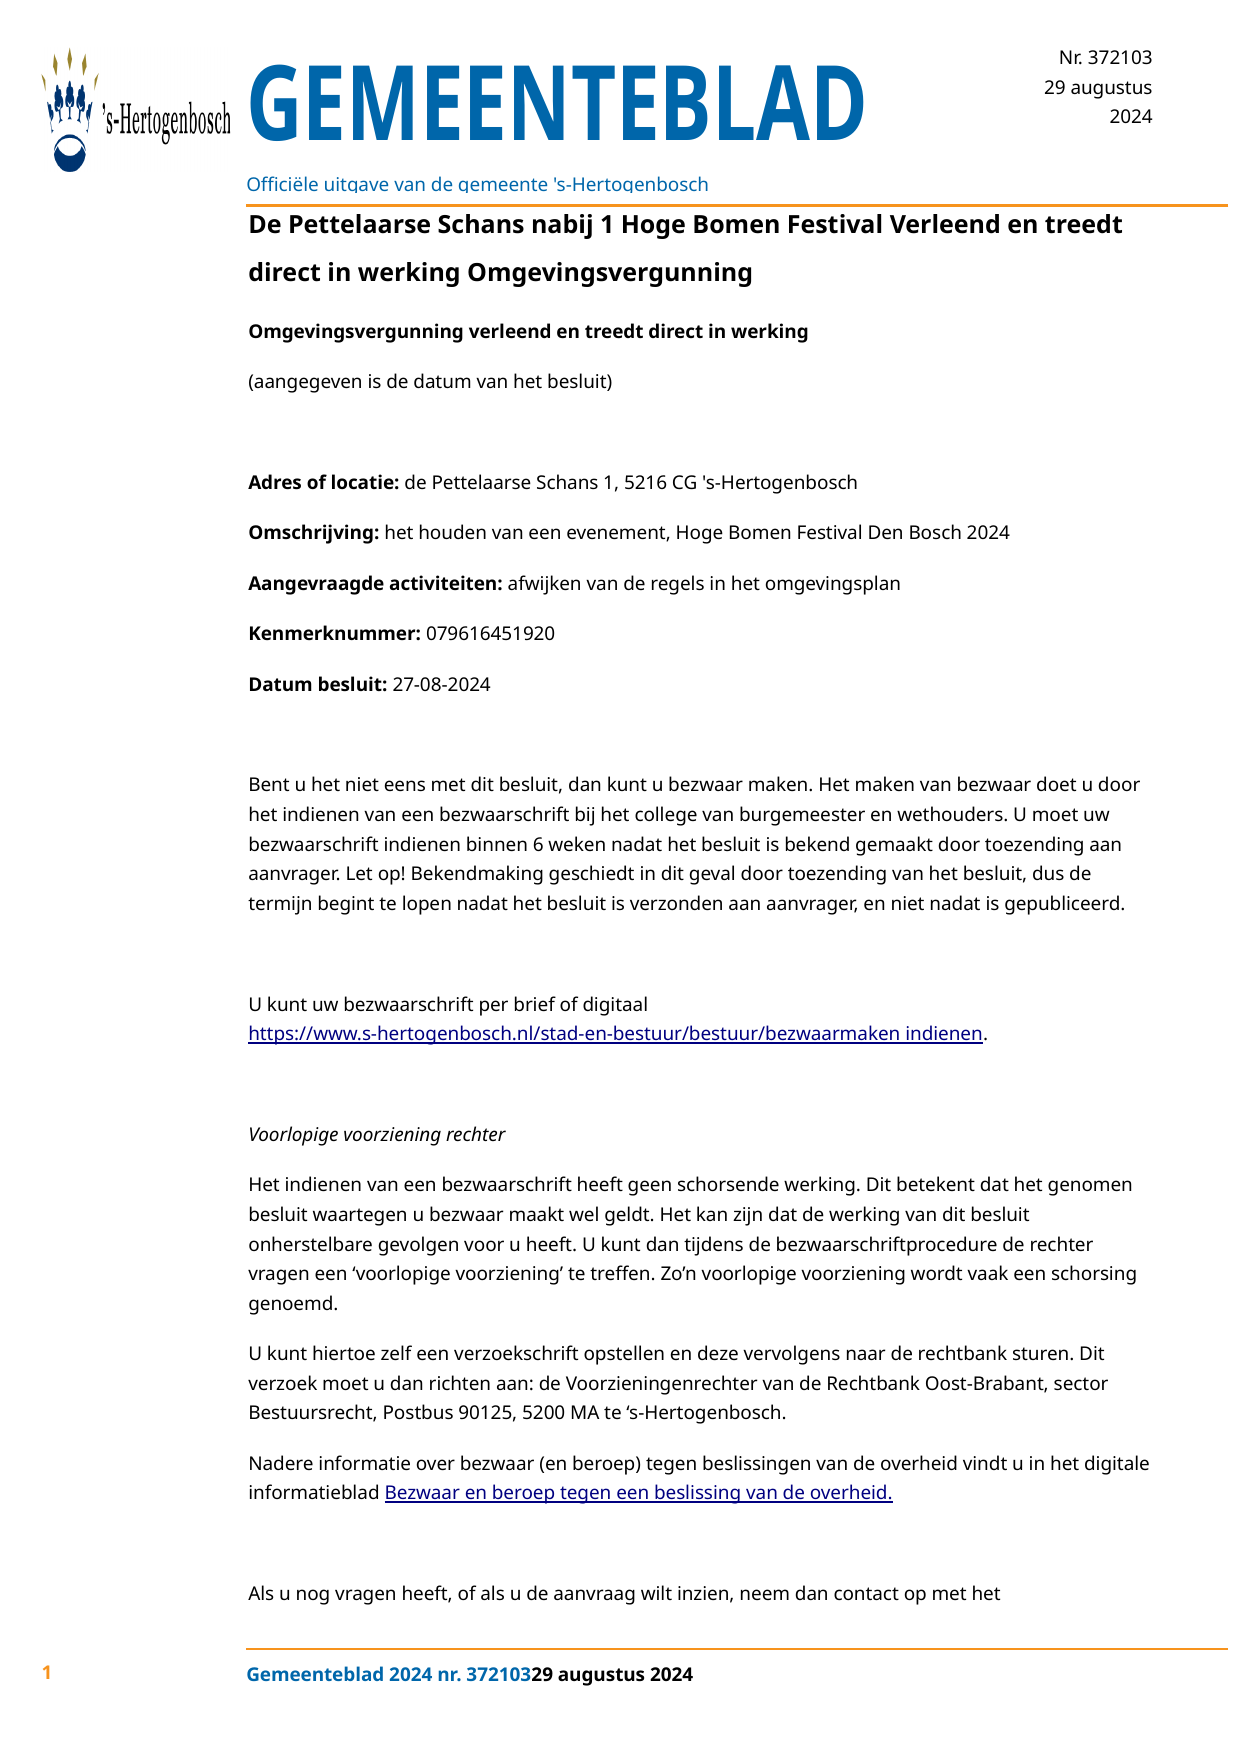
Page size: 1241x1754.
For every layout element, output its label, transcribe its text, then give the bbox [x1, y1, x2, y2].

text Voorlopige voorziening rechter [248, 1121, 1152, 1147]
text Als u nog vragen heeft, of als u de aanvraag wilt inzien, neem dan contact op met het [248, 1580, 1152, 1606]
text U kunt uw bezwaarschrift per brief of digitaal https://www.s-hertogenbosch.nl/stad-en-bestuur/bestuur/bezwaarmaken indienen. [248, 991, 1152, 1046]
text Omgevingsvergunning verleend en treedt direct in werking [248, 318, 1152, 344]
text Het indienen van een bezwaarschrift heeft geen schorsende werking. Dit betekent dat het genomen besluit waartegen u bezwaar maakt wel geldt. Het kan zijn dat de werking van dit besluit onherstelbare gevolgen voor u heeft. U kunt dan tijdens de bezwaarschriftprocedure de rechter vragen een ‘voorlopige voorziening’ te treffen. Zo’n voorlopige voorziening wordt vaak een schorsing genoemd. [248, 1172, 1152, 1316]
text Datum besluit: 27-08-2024 [248, 671, 1152, 697]
text Nadere informatie over bezwaar (en beroep) tegen beslissingen van de overheid vindt u in het digitale informatieblad Bezwaar en beroep tegen een beslissing van de overheid. [248, 1450, 1152, 1505]
text Adres of locatie: de Pettelaarse Schans 1, 5216 CG 's-Hertogenbosch [248, 469, 1152, 495]
text Bent u het niet eens met dit besluit, dan kunt u bezwaar maken. Het maken van bezwaar doet u door het indienen van een bezwaarschrift bij het college van burgemeester en wethouders. U moet uw bezwaarschrift indienen binnen 6 weken nadat het besluit is bekend gemaakt door toezending aan aanvrager. Let op! Bekendmaking geschiedt in dit geval door toezending van het besluit, dus de termijn begint te lopen nadat het besluit is verzonden aan aanvrager, en niet nadat is gepubliceerd. [248, 772, 1152, 916]
text U kunt hiertoe zelf een verzoekschrift opstellen en deze vervolgens naar de rechtbank sturen. Dit verzoek moet u dan richten aan: de Voorzieningenrechter van de Rechtbank Oost-Brabant, sector Bestuursrecht, Postbus 90125, 5200 MA te ‘s-Hertogenbosch. [248, 1340, 1152, 1425]
picture [41, 47, 231, 172]
text De Pettelaarse Schans nabij 1 Hoge Bomen Festival Verleend en treedt direct in werking Omgevingsvergunning [248, 207, 1152, 288]
text Kenmerknummer: 079616451920 [248, 620, 1152, 646]
text (aangegeven is de datum van het besluit) [248, 368, 1152, 394]
text Omschrijving: het houden van een evenement, Hoge Bomen Festival Den Bosch 2024 [248, 519, 1152, 545]
text Aangevraagde activiteiten: afwijken van de regels in het omgevingsplan [248, 570, 1152, 596]
